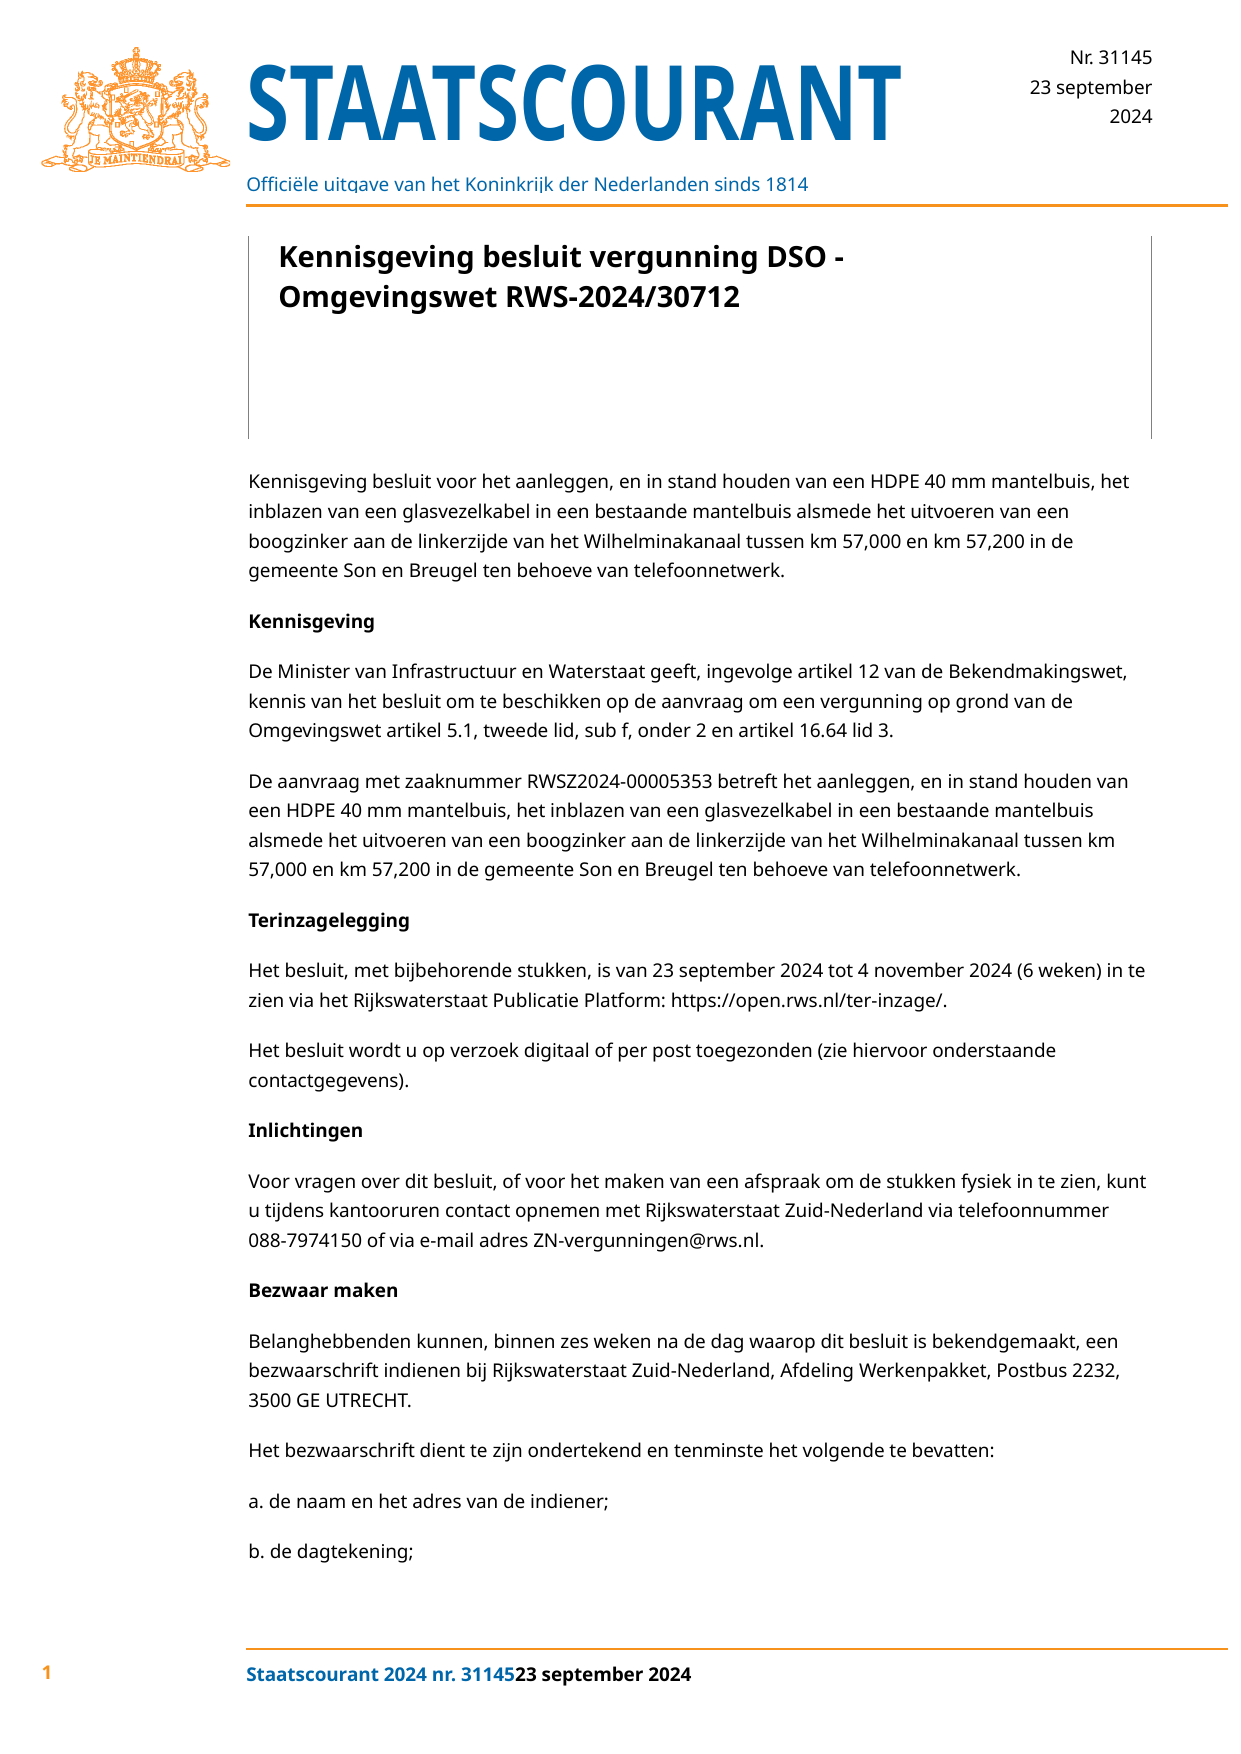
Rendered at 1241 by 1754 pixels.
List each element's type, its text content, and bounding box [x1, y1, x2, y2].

text Kennisgeving besluit voor het aanleggen, en in stand houden van een HDPE 40 mm mantelbuis, het inblazen van een glasvezelkabel in een bestaande mantelbuis alsmede het uitvoeren van een boogzinker aan de linkerzijde van het Wilhelminakanaal tussen km 57,000 en km 57,200 in de gemeente Son en Breugel ten behoeve van telefoonnetwerk. [248, 469, 1152, 583]
text Bezwaar maken [248, 1277, 1152, 1303]
text b. de dagtekening; [248, 1538, 1152, 1564]
text Belanghebbenden kunnen, binnen zes weken na de dag waarop dit besluit is bekendgemaakt, een bezwaarschrift indienen bij Rijkswaterstaat Zuid-Nederland, Afdeling Werkenpakket, Postbus 2232, 3500 GE UTRECHT. [248, 1328, 1152, 1413]
table_header Kennisgeving besluit vergunning DSO - Omgevingswet RWS-2024/30712 [249, 236, 850, 439]
text Het besluit, met bijbehorende stukken, is van 23 september 2024 tot 4 november 2024 (6 weken) in te zien via het Rijkswaterstaat Publicatie Platform: https://open.rws.nl/ter-inzage/. [248, 957, 1152, 1013]
text De aanvraag met zaaknummer RWSZ2024-00005353 betreft het aanleggen, en in stand houden van een HDPE 40 mm mantelbuis, het inblazen van een glasvezelkabel in een bestaande mantelbuis alsmede het uitvoeren van een boogzinker aan de linkerzijde van het Wilhelminakanaal tussen km 57,000 en km 57,200 in de gemeente Son en Breugel ten behoeve van telefoonnetwerk. [248, 768, 1152, 882]
text Kennisgeving [248, 608, 1152, 633]
table_header [850, 236, 912, 413]
picture [912, 236, 1090, 414]
text Terinzagelegging [248, 907, 1152, 933]
text a. de naam en het adres van de indiener; [248, 1488, 1152, 1513]
text Het bezwaarschrift dient te zijn ondertekend en tenminste het volgende te bevatten: [248, 1437, 1152, 1463]
text De Minister van Infrastructuur en Waterstaat geeft, ingevolge artikel 12 van de Bekendmakingswet, kennis van het besluit om te beschikken op de aanvraag om een vergunning op grond van de Omgevingswet artikel 5.1, tweede lid, sub f, onder 2 en artikel 16.64 lid 3. [248, 658, 1152, 743]
text Het besluit wordt u op verzoek digitaal of per post toegezonden (zie hiervoor onderstaande contactgegevens). [248, 1037, 1152, 1093]
table_header [850, 414, 1151, 439]
table_header [1090, 236, 1151, 413]
text Voor vragen over dit besluit, of voor het maken van een afspraak om de stukken fysiek in te zien, kunt u tijdens kantooruren contact opnemen met Rijkswaterstaat Zuid-Nederland via telefoonnummer 088-7974150 of via e-mail adres ZN-vergunningen@rws.nl. [248, 1168, 1152, 1253]
text Inlichtingen [248, 1117, 1152, 1143]
picture [41, 47, 231, 172]
